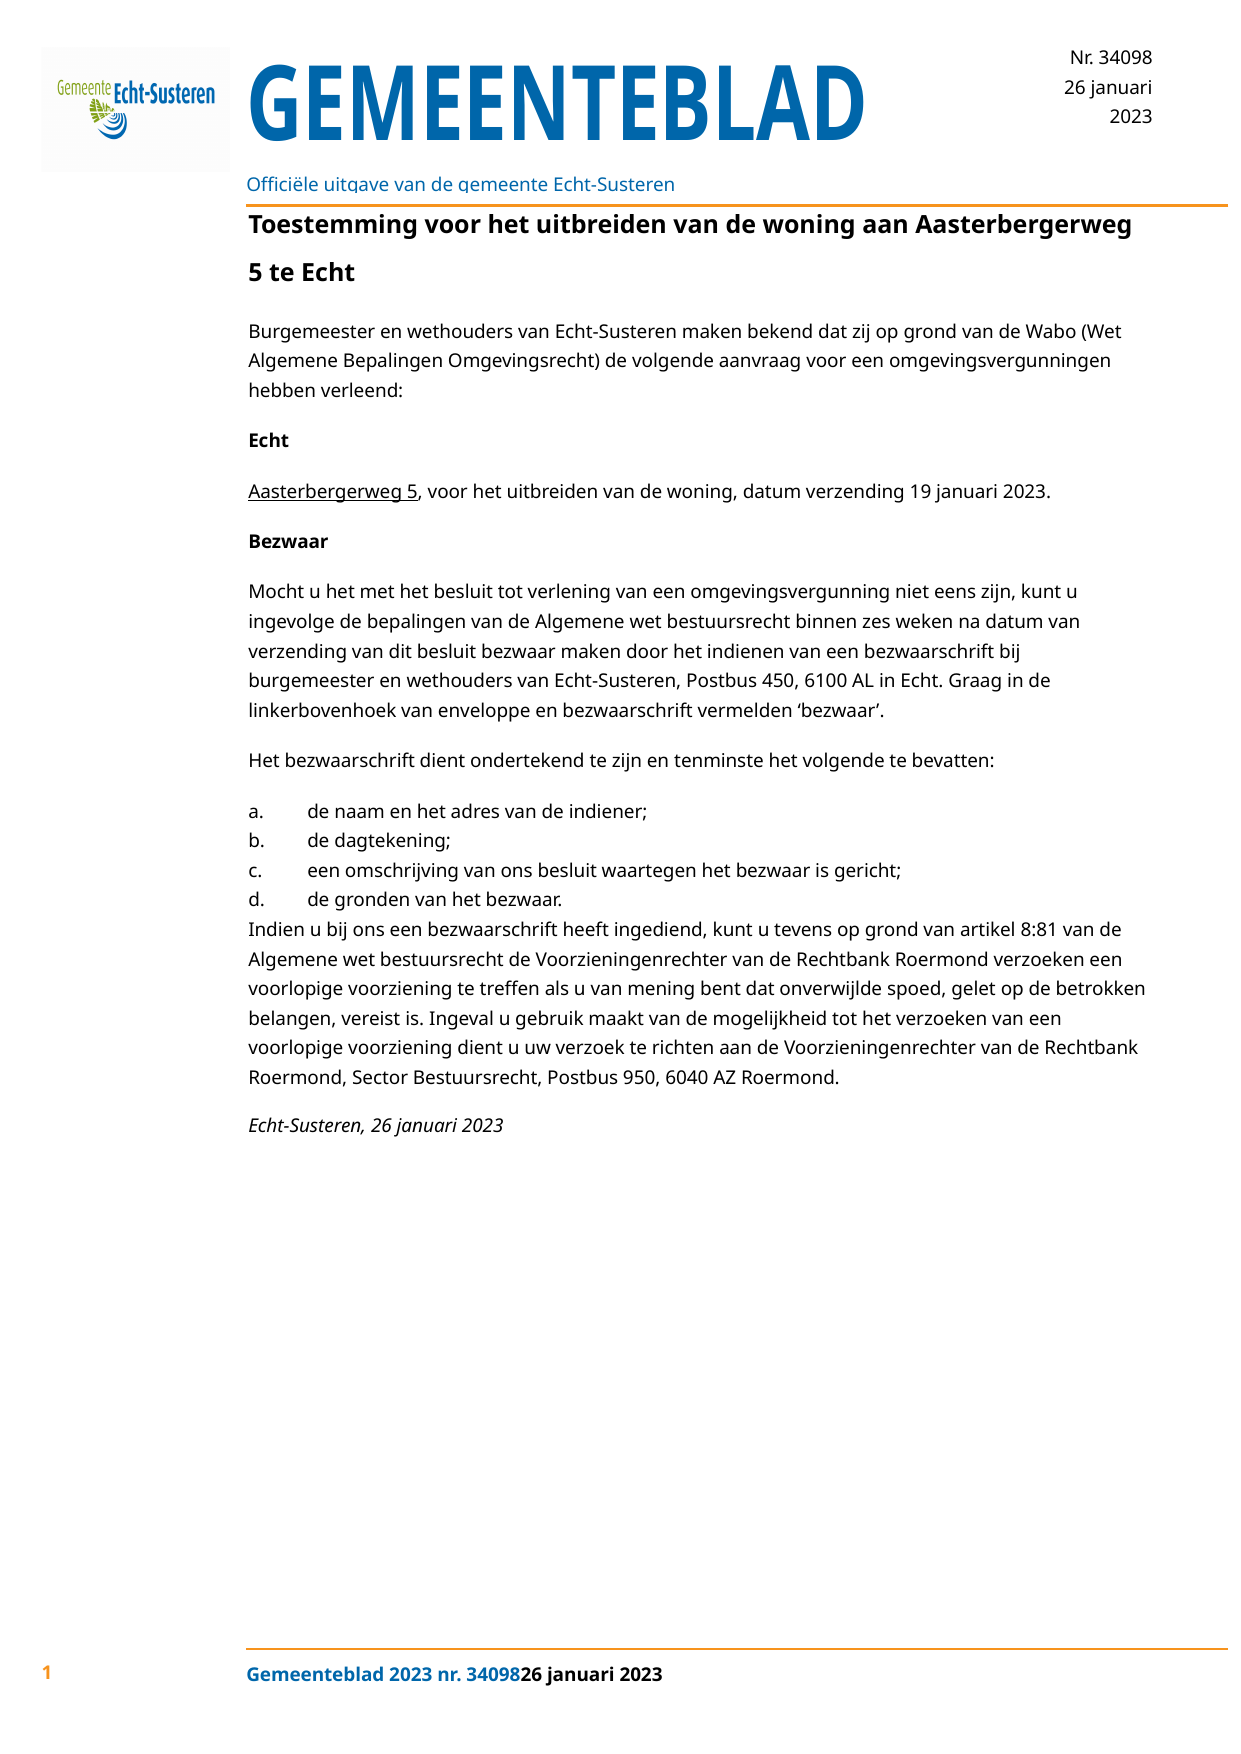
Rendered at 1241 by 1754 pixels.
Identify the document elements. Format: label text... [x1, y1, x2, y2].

text Burgemeester en wethouders van Echt-Susteren maken bekend dat zij op grond van de Wabo (Wet Algemene Bepalingen Omgevingsrecht) de volgende aanvraag voor een omgevingsvergunningen hebben verleend: [248, 318, 1152, 403]
list de naam en het adres van de indiener; [248, 798, 1152, 824]
text Echt-Susteren, 26 januari 2023 [248, 1112, 1152, 1138]
list de dagtekening; [248, 827, 1152, 853]
text Aasterbergerweg 5, voor het uitbreiden van de woning, datum verzending 19 januari 2023. [248, 478, 1152, 504]
text Toestemming voor het uitbreiden van de woning aan Aasterbergerweg 5 te Echt [248, 207, 1152, 288]
text Het bezwaarschrift dient ondertekend te zijn en tenminste het volgende te bevatten: [248, 747, 1152, 773]
text Mocht u het met het besluit tot verlening van een omgevingsvergunning niet eens zijn, kunt u ingevolge de bepalingen van de Algemene wet bestuursrecht binnen zes weken na datum van verzending van dit besluit bezwaar maken door het indienen van een bezwaarschrift bij burgemeester en wethouders van Echt-Susteren, Postbus 450, 6100 AL in Echt. Graag in de linkerbovenhoek van enveloppe en bezwaarschrift vermelden ‘bezwaar’. [248, 579, 1152, 723]
list een omschrijving van ons besluit waartegen het bezwaar is gericht; [248, 857, 1152, 883]
text Echt [248, 427, 1152, 453]
text Indien u bij ons een bezwaarschrift heeft ingediend, kunt u tevens op grond van artikel 8:81 van de Algemene wet bestuursrecht de Voorzieningenrechter van de Rechtbank Roermond verzoeken een voorlopige voorziening te treffen als u van mening bent dat onverwijlde spoed, gelet op de betrokken belangen, vereist is. Ingeval u gebruik maakt van de mogelijkheid tot het verzoeken van een voorlopige voorziening dient u uw verzoek te richten aan de Voorzieningenrechter van de Rechtbank Roermond, Sector Bestuursrecht, Postbus 950, 6040 AZ Roermond. [248, 916, 1152, 1090]
picture [41, 47, 231, 172]
text Bezwaar [248, 528, 1152, 554]
list de gronden van het bezwaar. [248, 887, 1152, 912]
